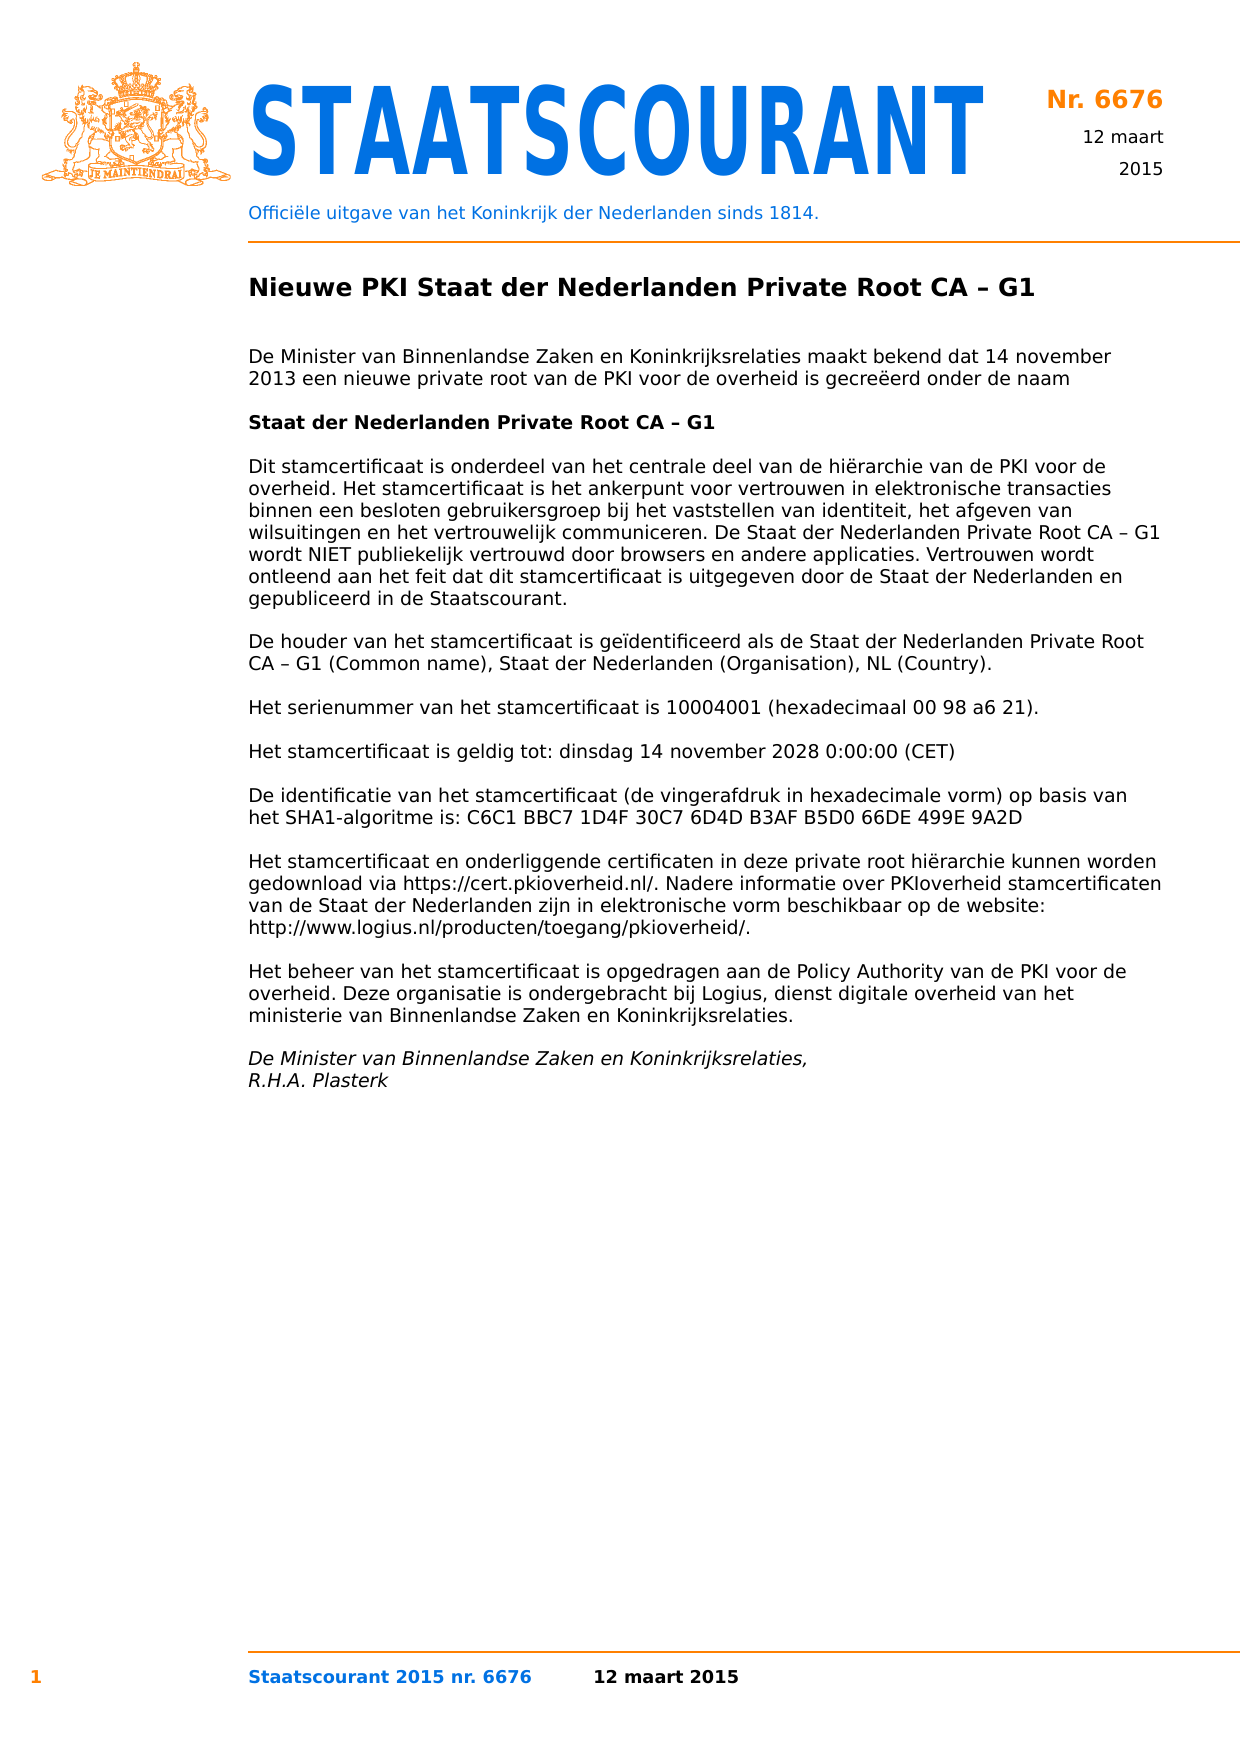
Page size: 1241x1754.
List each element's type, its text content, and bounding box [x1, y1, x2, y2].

text Het stamcertificaat is geldig tot: dinsdag 14 november 2028 0:00:00 (CET) [248, 741, 1163, 763]
table_cell 12 maart [998, 121, 1240, 153]
table_header Nr. 6676 [998, 62, 1240, 121]
text De identificatie van het stamcertificaat (de vingerafdruk in hexadecimale vorm) op basis van het SHA1-algoritme is: C6C1 BBC7 1D4F 30C7 6D4D B3AF B5D0 66DE 499E 9A2D [248, 785, 1163, 829]
table_header [25, 62, 248, 241]
text Het stamcertificaat en onderliggende certificaten in deze private root hiërarchie kunnen worden gedownload via https://cert.pkioverheid.nl/. Nadere informatie over PKIoverheid stamcertificaten van de Staat der Nederlanden zijn in elektronische vorm beschikbaar op de website: http://www.logius.nl/producten/toegang/pkioverheid/. [248, 851, 1163, 939]
text Dit stamcertificaat is onderdeel van het centrale deel van de hiërarchie van de PKI voor de overheid. Het stamcertificaat is het ankerpunt voor vertrouwen in elektronische transacties binnen een besloten gebruikersgroep bij het vaststellen van identiteit, het afgeven van wilsuitingen en het vertrouwelijk communiceren. De Staat der Nederlanden Private Root CA – G1 wordt NIET publiekelijk vertrouwd door browsers en andere applicaties. Vertrouwen wordt ontleend aan het feit dat dit stamcertificaat is uitgegeven door de Staat der Nederlanden en gepubliceerd in de Staatscourant. [248, 456, 1163, 609]
table_cell Officiële uitgave van het Koninkrijk der Nederlanden sinds 1814. [248, 203, 1240, 241]
text De houder van het stamcertificaat is geïdentificeerd als de Staat der Nederlanden Private Root CA – G1 (Common name), Staat der Nederlanden (Organisation), NL (Country). [248, 631, 1163, 675]
text Het beheer van het stamcertificaat is opgedragen aan de Policy Authority van de PKI voor de overheid. Deze organisatie is ondergebracht bij Logius, dienst digitale overheid van het ministerie van Binnenlandse Zaken en Koninkrijksrelaties. [248, 961, 1163, 1026]
table_header STAATSCOURANT [248, 62, 998, 203]
text Het serienummer van het stamcertificaat is 10004001 (hexadecimaal 00 98 a6 21). [248, 697, 1163, 719]
subtitle Nieuwe PKI Staat der Nederlanden Private Root CA – G1 [248, 273, 1163, 302]
picture [41, 62, 231, 186]
table_cell 2015 [998, 153, 1240, 203]
text De Minister van Binnenlandse Zaken en Koninkrijksrelaties, R.H.A. Plasterk [248, 1048, 1163, 1092]
text De Minister van Binnenlandse Zaken en Koninkrijksrelaties maakt bekend dat 14 november 2013 een nieuwe private root van de PKI voor de overheid is gecreëerd onder de naam [248, 346, 1163, 390]
text Staat der Nederlanden Private Root CA – G1 [248, 412, 1163, 434]
